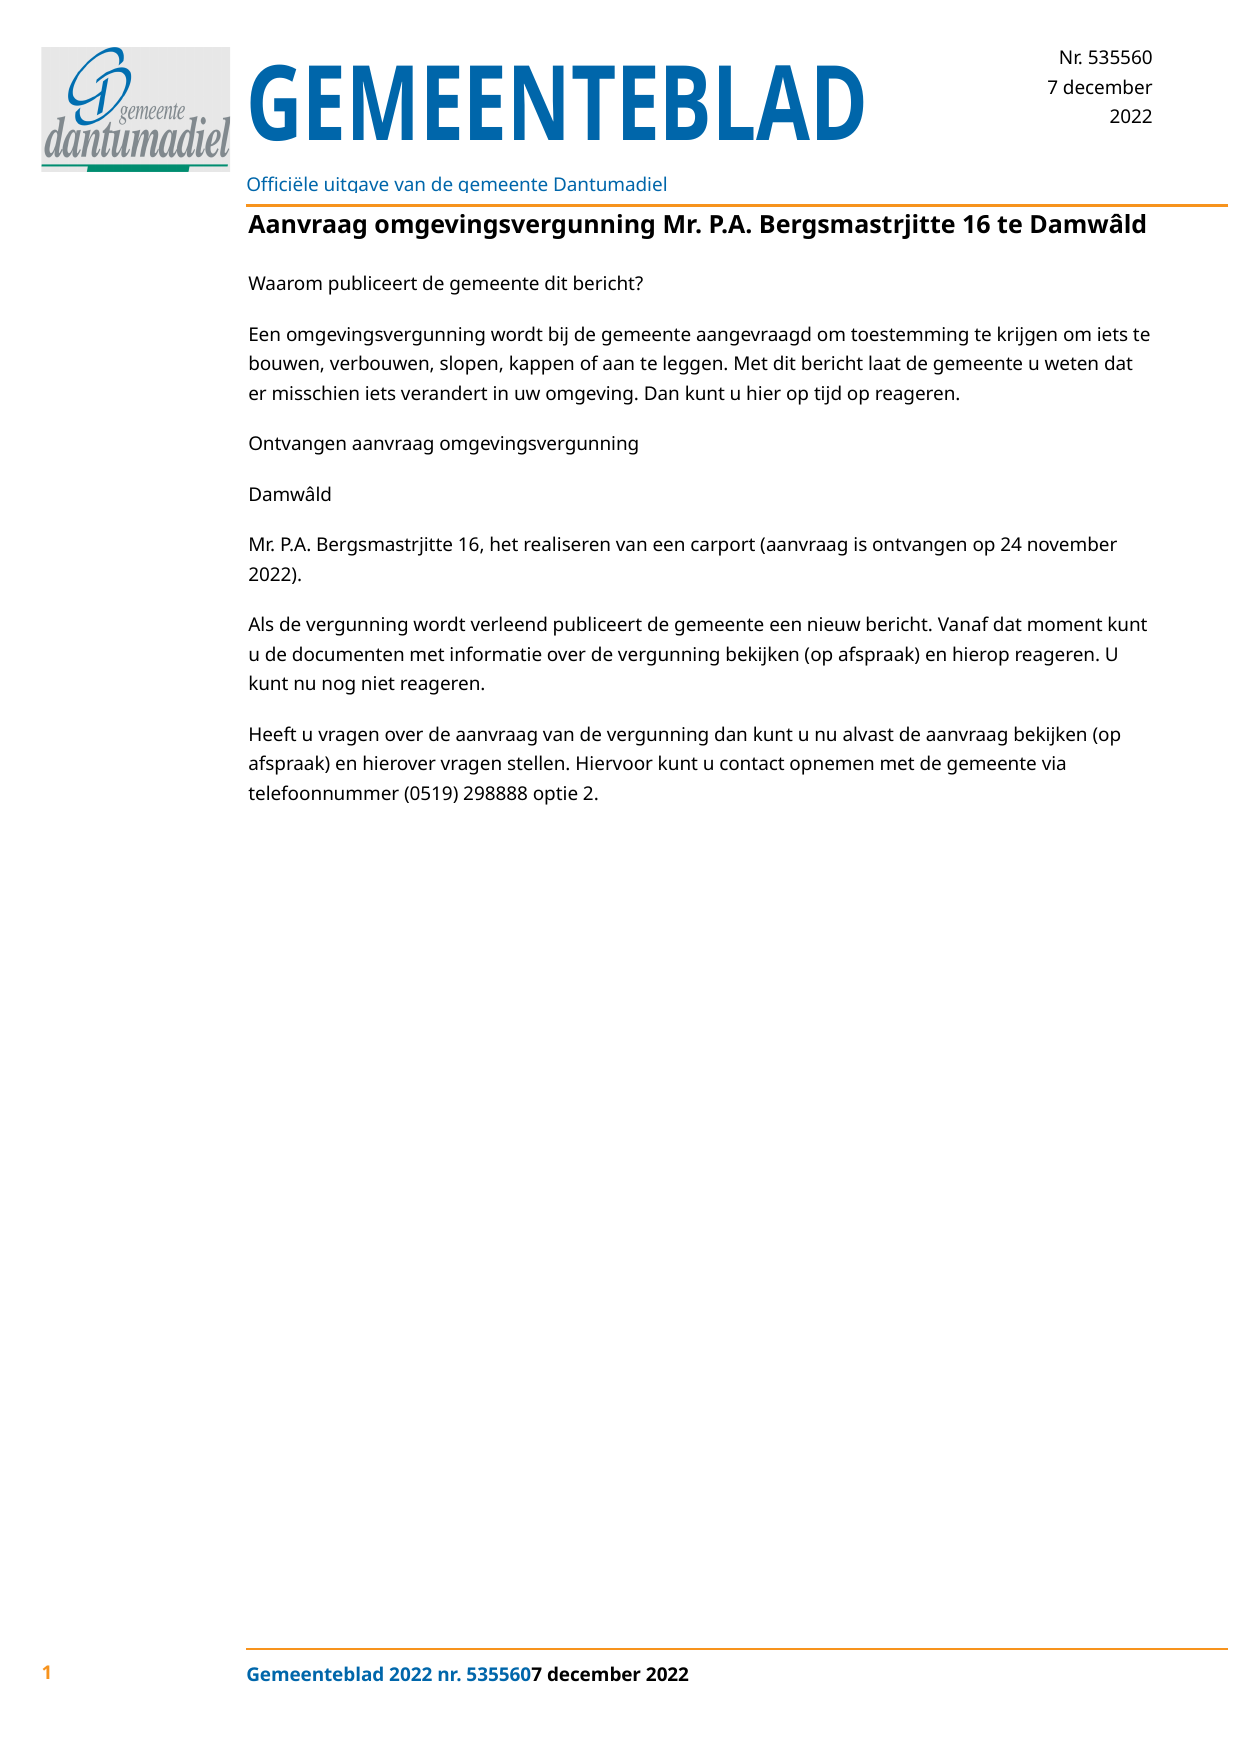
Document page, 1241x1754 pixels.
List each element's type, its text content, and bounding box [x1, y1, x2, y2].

text Ontvangen aanvraag omgevingsvergunning [248, 430, 1152, 456]
text Waarom publiceert de gemeente dit bericht? [248, 270, 1152, 296]
text Damwâld [248, 481, 1152, 506]
picture [41, 47, 231, 172]
text Mr. P.A. Bergsmastrjitte 16, het realiseren van een carport (aanvraag is ontvangen op 24 november 2022). [248, 531, 1152, 586]
text Als de vergunning wordt verleend publiceert de gemeente een nieuw bericht. Vanaf dat moment kunt u de documenten met informatie over de vergunning bekijken (op afspraak) en hierop reageren. U kunt nu nog niet reageren. [248, 611, 1152, 696]
text Een omgevingsvergunning wordt bij de gemeente aangevraagd om toestemming te krijgen om iets te bouwen, verbouwen, slopen, kappen of aan te leggen. Met dit bericht laat de gemeente u weten dat er misschien iets verandert in uw omgeving. Dan kunt u hier op tijd op reageren. [248, 321, 1152, 406]
text Aanvraag omgevingsvergunning Mr. P.A. Bergsmastrjitte 16 te Damwâld [248, 207, 1152, 241]
text Heeft u vragen over de aanvraag van de vergunning dan kunt u nu alvast de aanvraag bekijken (op afspraak) en hierover vragen stellen. Hiervoor kunt u contact opnemen met de gemeente via telefoonnummer (0519) 298888 optie 2. [248, 721, 1152, 806]
